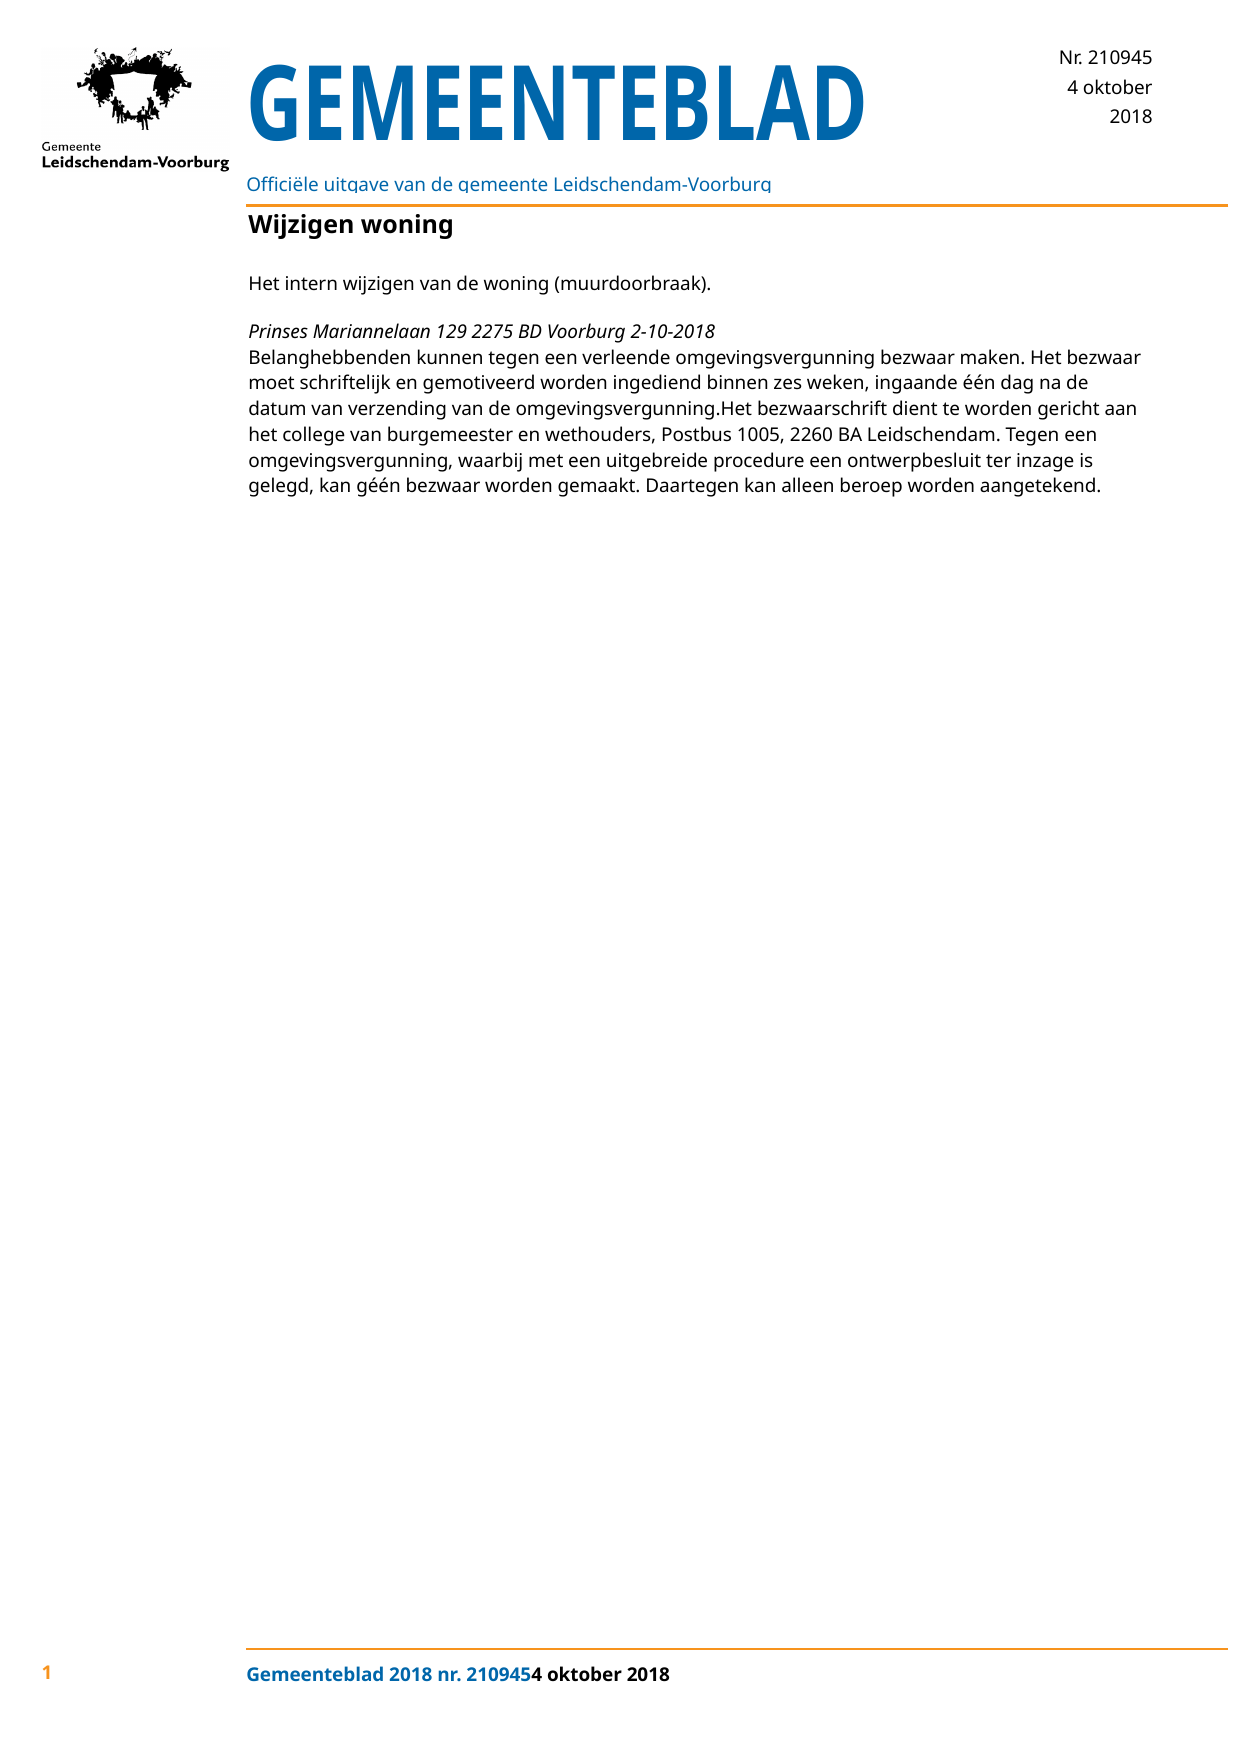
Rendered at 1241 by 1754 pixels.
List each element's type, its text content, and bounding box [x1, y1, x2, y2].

text Belanghebbenden kunnen tegen een verleende omgevingsvergunning bezwaar maken. Het bezwaar moet schriftelijk en gemotiveerd worden ingediend binnen zes weken, ingaande één dag na de datum van verzending van de omgevingsvergunning.Het bezwaarschrift dient te worden gericht aan het college van burgemeester en wethouders, Postbus 1005, 2260 BA Leidschendam. Tegen een omgevingsvergunning, waarbij met een uitgebreide procedure een ontwerpbesluit ter inzage is gelegd, kan géén bezwaar worden gemaakt. Daartegen kan alleen beroep worden aangetekend. [248, 344, 1152, 498]
text Het intern wijzigen van de woning (muurdoorbraak). [248, 270, 1152, 296]
picture [41, 47, 231, 172]
text Wijzigen woning [248, 207, 1152, 241]
text Prinses Mariannelaan 129 2275 BD Voorburg 2-10-2018 [248, 318, 1152, 344]
